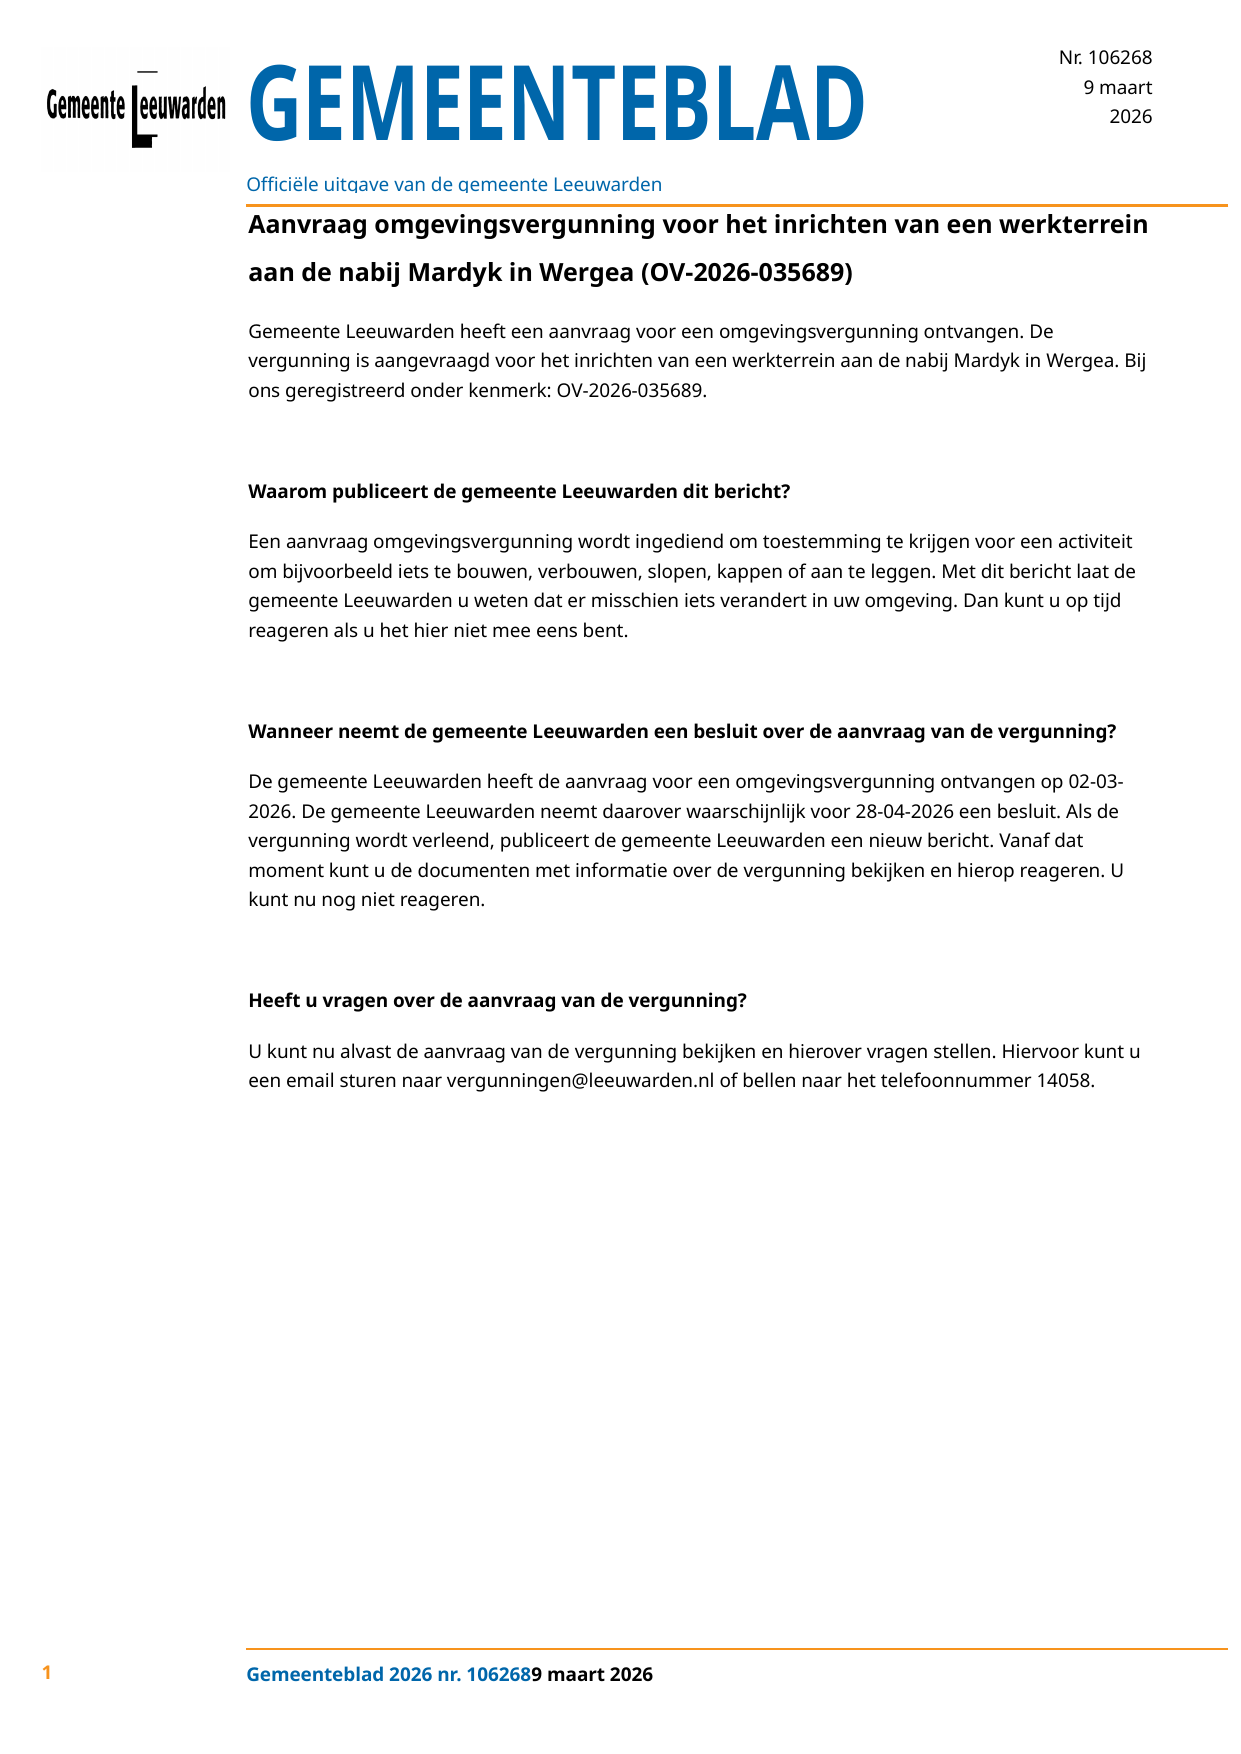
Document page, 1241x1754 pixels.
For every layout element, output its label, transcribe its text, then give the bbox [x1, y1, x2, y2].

text Een aanvraag omgevingsvergunning wordt ingediend om toestemming te krijgen voor een activiteit om bijvoorbeeld iets te bouwen, verbouwen, slopen, kappen of aan te leggen. Met dit bericht laat de gemeente Leeuwarden u weten dat er misschien iets verandert in uw omgeving. Dan kunt u op tijd reageren als u het hier niet mee eens bent. [248, 528, 1152, 643]
picture [41, 47, 231, 172]
text Wanneer neemt de gemeente Leeuwarden een besluit over de aanvraag van de vergunning? [248, 718, 1152, 744]
text Aanvraag omgevingsvergunning voor het inrichten van een werkterrein aan de nabij Mardyk in Wergea (OV-2026-035689) [248, 207, 1152, 288]
text Waarom publiceert de gemeente Leeuwarden dit bericht? [248, 478, 1152, 504]
text U kunt nu alvast de aanvraag van de vergunning bekijken en hierover vragen stellen. Hiervoor kunt u een email sturen naar vergunningen@leeuwarden.nl of bellen naar het telefoonnummer 14058. [248, 1038, 1152, 1093]
text Gemeente Leeuwarden heeft een aanvraag voor een omgevingsvergunning ontvangen. De vergunning is aangevraagd voor het inrichten van een werkterrein aan de nabij Mardyk in Wergea. Bij ons geregistreerd onder kenmerk: OV-2026-035689. [248, 318, 1152, 403]
text Heeft u vragen over de aanvraag van de vergunning? [248, 987, 1152, 1013]
text De gemeente Leeuwarden heeft de aanvraag voor een omgevingsvergunning ontvangen op 02-03-2026. De gemeente Leeuwarden neemt daarover waarschijnlijk voor 28-04-2026 een besluit. Als de vergunning wordt verleend, publiceert de gemeente Leeuwarden een nieuw bericht. Vanaf dat moment kunt u de documenten met informatie over de vergunning bekijken en hierop reageren. U kunt nu nog niet reageren. [248, 768, 1152, 912]
